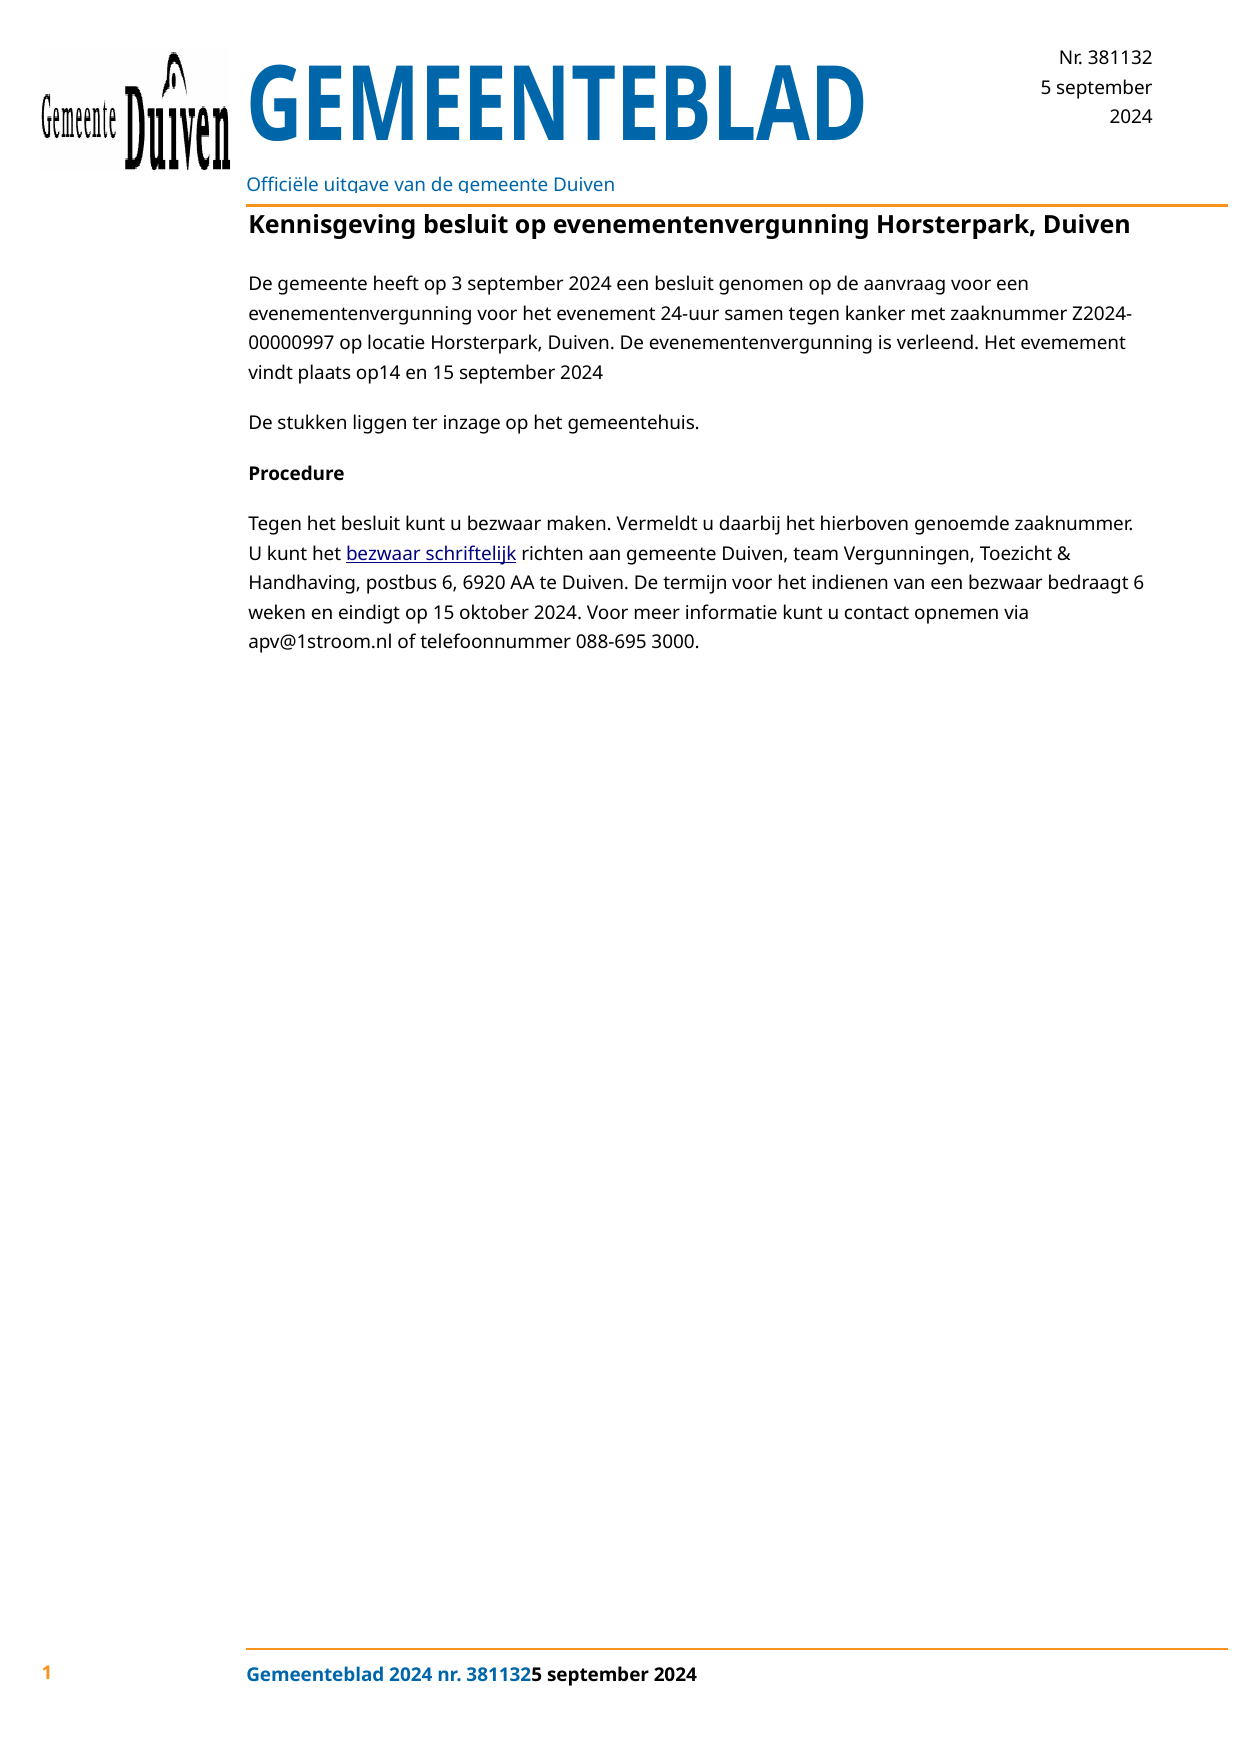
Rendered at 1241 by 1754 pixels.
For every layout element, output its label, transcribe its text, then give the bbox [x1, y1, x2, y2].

text Procedure [248, 460, 1152, 486]
text Tegen het besluit kunt u bezwaar maken. Vermeldt u daarbij het hierboven genoemde zaaknummer. U kunt het bezwaar schriftelijk richten aan gemeente Duiven, team Vergunningen, Toezicht & Handhaving, postbus 6, 6920 AA te Duiven. De termijn voor het indienen van een bezwaar bedraagt 6 weken en eindigt op 15 oktober 2024. Voor meer informatie kunt u contact opnemen via apv@1stroom.nl of telefoonnummer 088-695 3000. [248, 510, 1152, 654]
text Kennisgeving besluit op evenementenvergunning Horsterpark, Duiven [248, 207, 1152, 241]
text De stukken liggen ter inzage op het gemeentehuis. [248, 409, 1152, 435]
text De gemeente heeft op 3 september 2024 een besluit genomen op de aanvraag voor een evenementenvergunning voor het evenement 24-uur samen tegen kanker met zaaknummer Z2024-00000997 op locatie Horsterpark, Duiven. De evenementenvergunning is verleend. Het evemement vindt plaats op14 en 15 september 2024 [248, 270, 1152, 385]
picture [41, 47, 231, 172]
